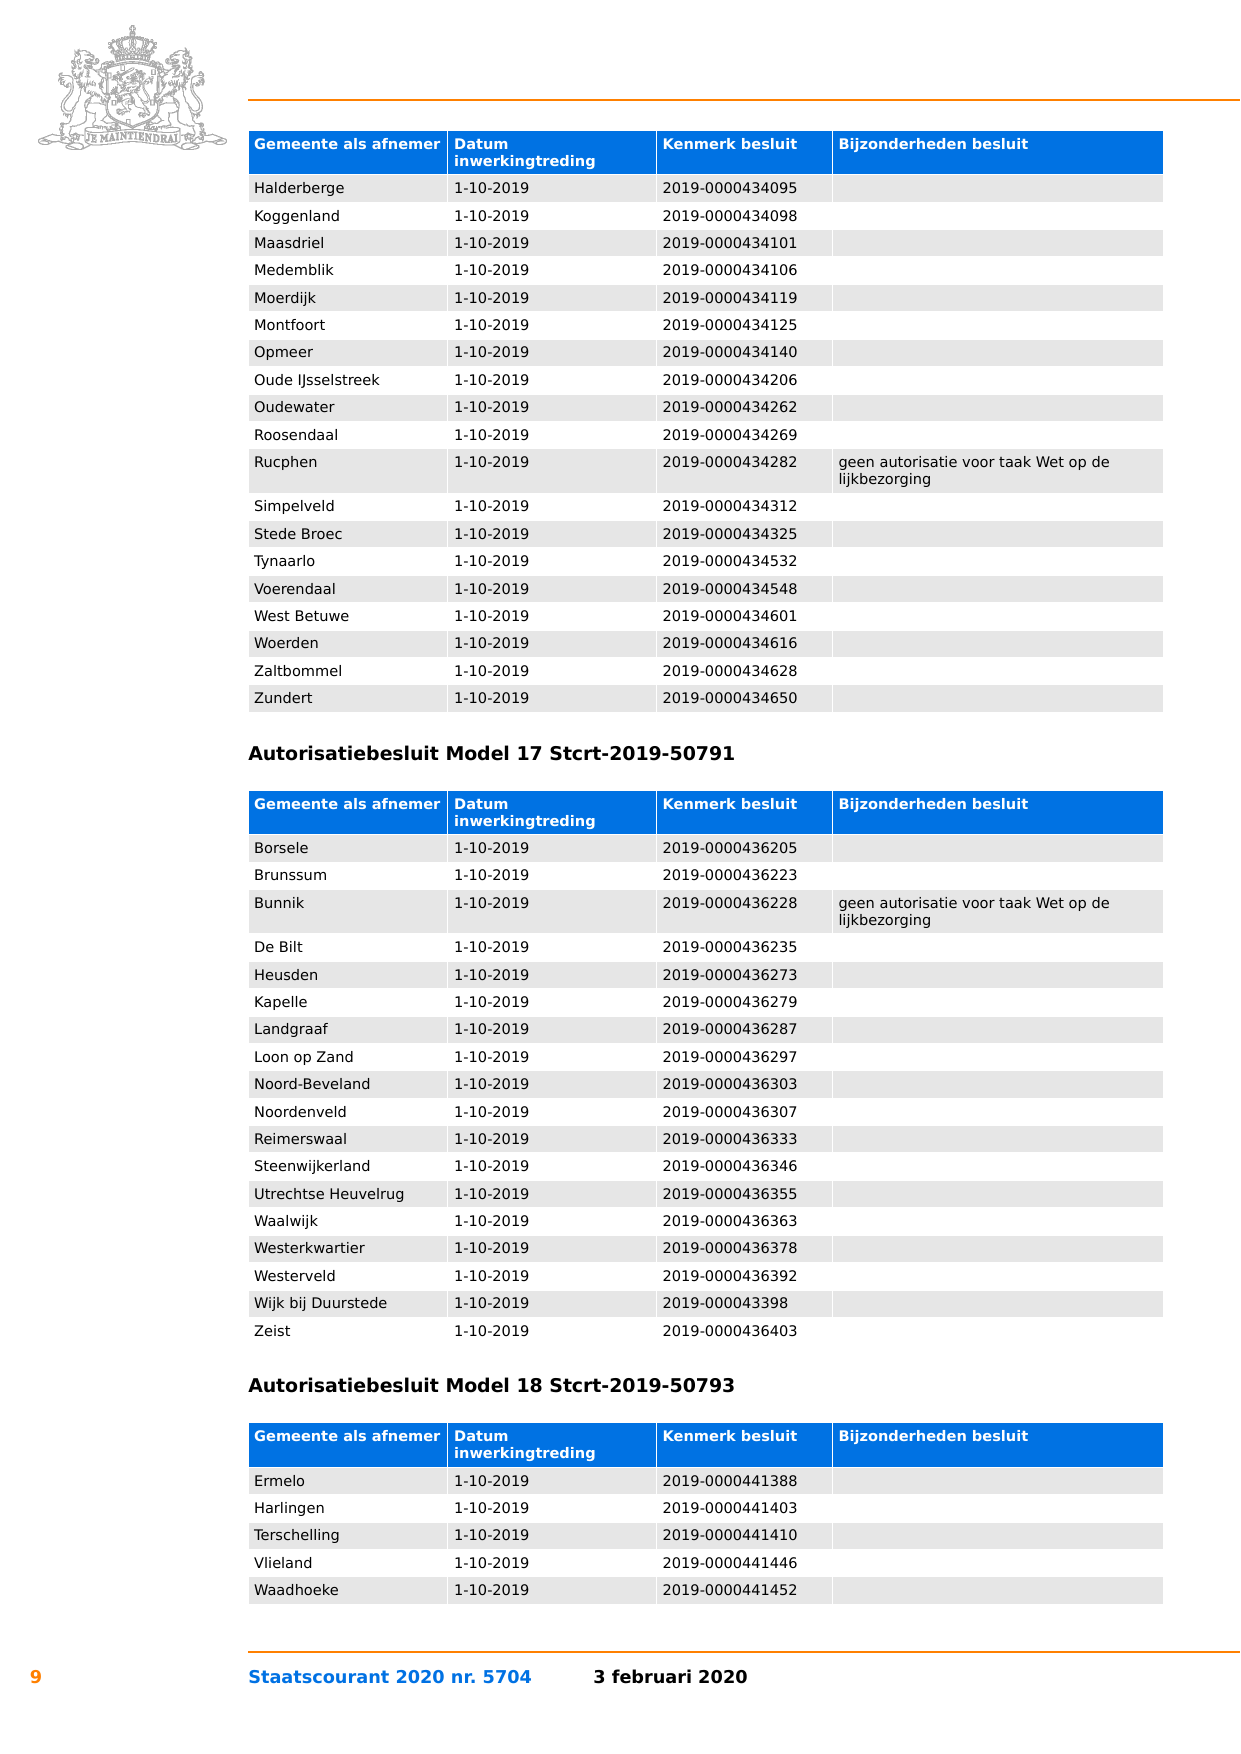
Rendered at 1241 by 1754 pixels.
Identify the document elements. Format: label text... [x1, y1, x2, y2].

table_cell [833, 1071, 1163, 1098]
table_cell geen autorisatie voor taak Wet op de lijkbezorging [833, 449, 1163, 493]
table_cell 2019-0000441410 [657, 1523, 832, 1549]
table_cell 1-10-2019 [448, 631, 656, 657]
table_cell 1-10-2019 [448, 1154, 656, 1180]
table_cell 1-10-2019 [448, 658, 656, 684]
table_cell Koggenland [249, 203, 447, 229]
subtitle Autorisatiebesluit Model 18 Stcrt-2019-50793 [248, 1375, 1163, 1397]
table_cell 2019-0000441446 [657, 1550, 832, 1576]
table_cell [833, 576, 1163, 602]
table_cell 1-10-2019 [448, 1099, 656, 1125]
table_cell [833, 1495, 1163, 1521]
table_cell 2019-0000434628 [657, 658, 832, 684]
table_cell Roosendaal [249, 422, 447, 448]
table_header Gemeente als afnemer [249, 131, 447, 174]
table_cell Heusden [249, 962, 447, 988]
table_cell 2019-0000434125 [657, 312, 832, 339]
table_cell Utrechtse Heuvelrug [249, 1181, 447, 1207]
table_cell [833, 603, 1163, 629]
table_cell 2019-0000434098 [657, 203, 832, 229]
table_cell Zaltbommel [249, 658, 447, 684]
table_cell [833, 658, 1163, 684]
table_cell [833, 1208, 1163, 1235]
table_cell 1-10-2019 [448, 175, 656, 202]
table_cell 2019-0000436228 [657, 890, 832, 933]
table_cell Kapelle [249, 989, 447, 1016]
table_cell Bunnik [249, 890, 447, 933]
table_cell 1-10-2019 [448, 203, 656, 229]
table_cell [833, 863, 1163, 889]
table_cell 2019-0000436333 [657, 1126, 832, 1152]
table_cell 2019-0000434601 [657, 603, 832, 629]
table_cell West Betuwe [249, 603, 447, 629]
table_cell 2019-0000436287 [657, 1017, 832, 1043]
table_cell 1-10-2019 [448, 863, 656, 889]
table_cell Noord-Beveland [249, 1071, 447, 1098]
table_cell 2019-0000434325 [657, 521, 832, 547]
table_cell [833, 1044, 1163, 1070]
table_cell 1-10-2019 [448, 1577, 656, 1604]
table_header Datum inwerkingtreding [448, 791, 656, 834]
table_cell 1-10-2019 [448, 1181, 656, 1207]
table_cell 2019-0000434548 [657, 576, 832, 602]
table_cell Waadhoeke [249, 1577, 447, 1604]
table_cell [833, 367, 1163, 393]
table_cell 1-10-2019 [448, 1044, 656, 1070]
table_cell [833, 312, 1163, 339]
table_cell Moerdijk [249, 285, 447, 311]
table_cell [833, 340, 1163, 366]
table_cell [833, 835, 1163, 862]
table_cell 2019-0000434312 [657, 494, 832, 520]
table_cell [833, 1577, 1163, 1604]
table_cell 2019-0000434532 [657, 549, 832, 575]
table_cell 2019-0000436363 [657, 1208, 832, 1235]
table_header Bijzonderheden besluit [833, 1423, 1163, 1467]
table_cell [833, 175, 1163, 202]
table_cell [833, 203, 1163, 229]
table_cell [833, 1099, 1163, 1125]
table_cell [833, 1263, 1163, 1289]
table_cell Ermelo [249, 1468, 447, 1494]
table_cell 1-10-2019 [448, 989, 656, 1016]
table_cell Oudewater [249, 395, 447, 421]
table_cell [833, 962, 1163, 988]
table_cell Harlingen [249, 1495, 447, 1521]
table_cell 2019-0000436346 [657, 1154, 832, 1180]
table_cell [833, 1154, 1163, 1180]
table_cell [833, 1468, 1163, 1494]
table_cell Wijk bij Duurstede [249, 1291, 447, 1317]
table_cell Tynaarlo [249, 549, 447, 575]
table_cell 2019-0000436279 [657, 989, 832, 1016]
table_cell 2019-0000436378 [657, 1236, 832, 1262]
table_header Datum inwerkingtreding [448, 1423, 656, 1467]
table_cell [833, 1550, 1163, 1576]
table_cell 1-10-2019 [448, 962, 656, 988]
table_cell [833, 1017, 1163, 1043]
table_cell [833, 1126, 1163, 1152]
table_cell 2019-0000434262 [657, 395, 832, 421]
table_cell 1-10-2019 [448, 395, 656, 421]
table_cell 1-10-2019 [448, 1208, 656, 1235]
table_cell [833, 285, 1163, 311]
table_cell 1-10-2019 [448, 576, 656, 602]
table_header Bijzonderheden besluit [833, 131, 1163, 174]
table_cell Maasdriel [249, 230, 447, 256]
table_cell 1-10-2019 [448, 494, 656, 520]
table_cell 1-10-2019 [448, 603, 656, 629]
table_header Kenmerk besluit [657, 1423, 832, 1467]
table_cell Montfoort [249, 312, 447, 339]
table_cell Halderberge [249, 175, 447, 202]
table_cell 2019-000043398 [657, 1291, 832, 1317]
table_cell Rucphen [249, 449, 447, 493]
table_cell Zeist [249, 1318, 447, 1344]
table_cell 2019-0000436235 [657, 934, 832, 961]
table_cell 1-10-2019 [448, 285, 656, 311]
table_cell Westerveld [249, 1263, 447, 1289]
table_cell 2019-0000434095 [657, 175, 832, 202]
table_cell [833, 230, 1163, 256]
table_cell 2019-0000436403 [657, 1318, 832, 1344]
table_cell 2019-0000434119 [657, 285, 832, 311]
table_cell Simpelveld [249, 494, 447, 520]
table_cell [833, 494, 1163, 520]
table_cell 2019-0000436392 [657, 1263, 832, 1289]
table_cell [833, 1291, 1163, 1317]
table_cell [833, 631, 1163, 657]
table_header Bijzonderheden besluit [833, 791, 1163, 834]
table_cell 2019-0000436297 [657, 1044, 832, 1070]
table_cell 1-10-2019 [448, 835, 656, 862]
table_cell [833, 989, 1163, 1016]
table_cell 1-10-2019 [448, 1017, 656, 1043]
table_cell Steenwijkerland [249, 1154, 447, 1180]
table_cell 1-10-2019 [448, 1263, 656, 1289]
table_cell 1-10-2019 [448, 549, 656, 575]
table_cell 1-10-2019 [448, 934, 656, 961]
table_header Gemeente als afnemer [249, 791, 447, 834]
table_header Gemeente als afnemer [249, 1423, 447, 1467]
table_cell 1-10-2019 [448, 1318, 656, 1344]
table_cell [833, 521, 1163, 547]
table_cell Terschelling [249, 1523, 447, 1549]
table_cell Stede Broec [249, 521, 447, 547]
table_header Kenmerk besluit [657, 131, 832, 174]
table_cell Borsele [249, 835, 447, 862]
subtitle Autorisatiebesluit Model 17 Stcrt-2019-50791 [248, 743, 1163, 765]
table_cell 1-10-2019 [448, 258, 656, 284]
table_cell 2019-0000436355 [657, 1181, 832, 1207]
table_cell Opmeer [249, 340, 447, 366]
table_cell [833, 1523, 1163, 1549]
table_cell Medemblik [249, 258, 447, 284]
table_header Kenmerk besluit [657, 791, 832, 834]
table_cell 1-10-2019 [448, 230, 656, 256]
table_cell Westerkwartier [249, 1236, 447, 1262]
table_cell [833, 395, 1163, 421]
table_cell 1-10-2019 [448, 312, 656, 339]
picture [38, 25, 227, 150]
table_cell geen autorisatie voor taak Wet op de lijkbezorging [833, 890, 1163, 933]
table_cell 1-10-2019 [448, 422, 656, 448]
table_cell Brunssum [249, 863, 447, 889]
table_header Datum inwerkingtreding [448, 131, 656, 174]
table_cell Landgraaf [249, 1017, 447, 1043]
table_cell 1-10-2019 [448, 685, 656, 712]
table_cell 1-10-2019 [448, 890, 656, 933]
table_cell 2019-0000434650 [657, 685, 832, 712]
table_cell 2019-0000436273 [657, 962, 832, 988]
table_cell [833, 1236, 1163, 1262]
table_cell 1-10-2019 [448, 1550, 656, 1576]
table_cell 2019-0000441403 [657, 1495, 832, 1521]
table_cell Oude IJsselstreek [249, 367, 447, 393]
table_cell 2019-0000436205 [657, 835, 832, 862]
table_cell 2019-0000434282 [657, 449, 832, 493]
table_cell [833, 934, 1163, 961]
table_cell 2019-0000434206 [657, 367, 832, 393]
table_cell Voerendaal [249, 576, 447, 602]
table_cell 2019-0000434101 [657, 230, 832, 256]
table_cell 1-10-2019 [448, 449, 656, 493]
table_cell 1-10-2019 [448, 1291, 656, 1317]
table_cell 1-10-2019 [448, 1126, 656, 1152]
table_cell 2019-0000436307 [657, 1099, 832, 1125]
table_cell Waalwijk [249, 1208, 447, 1235]
table_cell [833, 1318, 1163, 1344]
table_cell 1-10-2019 [448, 521, 656, 547]
table_cell 1-10-2019 [448, 1468, 656, 1494]
table_cell Reimerswaal [249, 1126, 447, 1152]
table_cell 2019-0000434269 [657, 422, 832, 448]
table_cell 1-10-2019 [448, 340, 656, 366]
table_cell Loon op Zand [249, 1044, 447, 1070]
table_cell 2019-0000434616 [657, 631, 832, 657]
table_cell [833, 685, 1163, 712]
table_cell 2019-0000436303 [657, 1071, 832, 1098]
table_cell Zundert [249, 685, 447, 712]
table_cell 1-10-2019 [448, 1236, 656, 1262]
table_cell 2019-0000434106 [657, 258, 832, 284]
table_cell 2019-0000441452 [657, 1577, 832, 1604]
table_cell 2019-0000436223 [657, 863, 832, 889]
table_cell 1-10-2019 [448, 1071, 656, 1098]
table_cell Vlieland [249, 1550, 447, 1576]
table_cell De Bilt [249, 934, 447, 961]
table_cell [833, 1181, 1163, 1207]
table_cell Woerden [249, 631, 447, 657]
table_cell 2019-0000441388 [657, 1468, 832, 1494]
table_cell 1-10-2019 [448, 1495, 656, 1521]
table_cell 1-10-2019 [448, 1523, 656, 1549]
table_cell 2019-0000434140 [657, 340, 832, 366]
table_cell [833, 422, 1163, 448]
table_cell 1-10-2019 [448, 367, 656, 393]
table_cell [833, 258, 1163, 284]
table_cell Noordenveld [249, 1099, 447, 1125]
table_cell [833, 549, 1163, 575]
